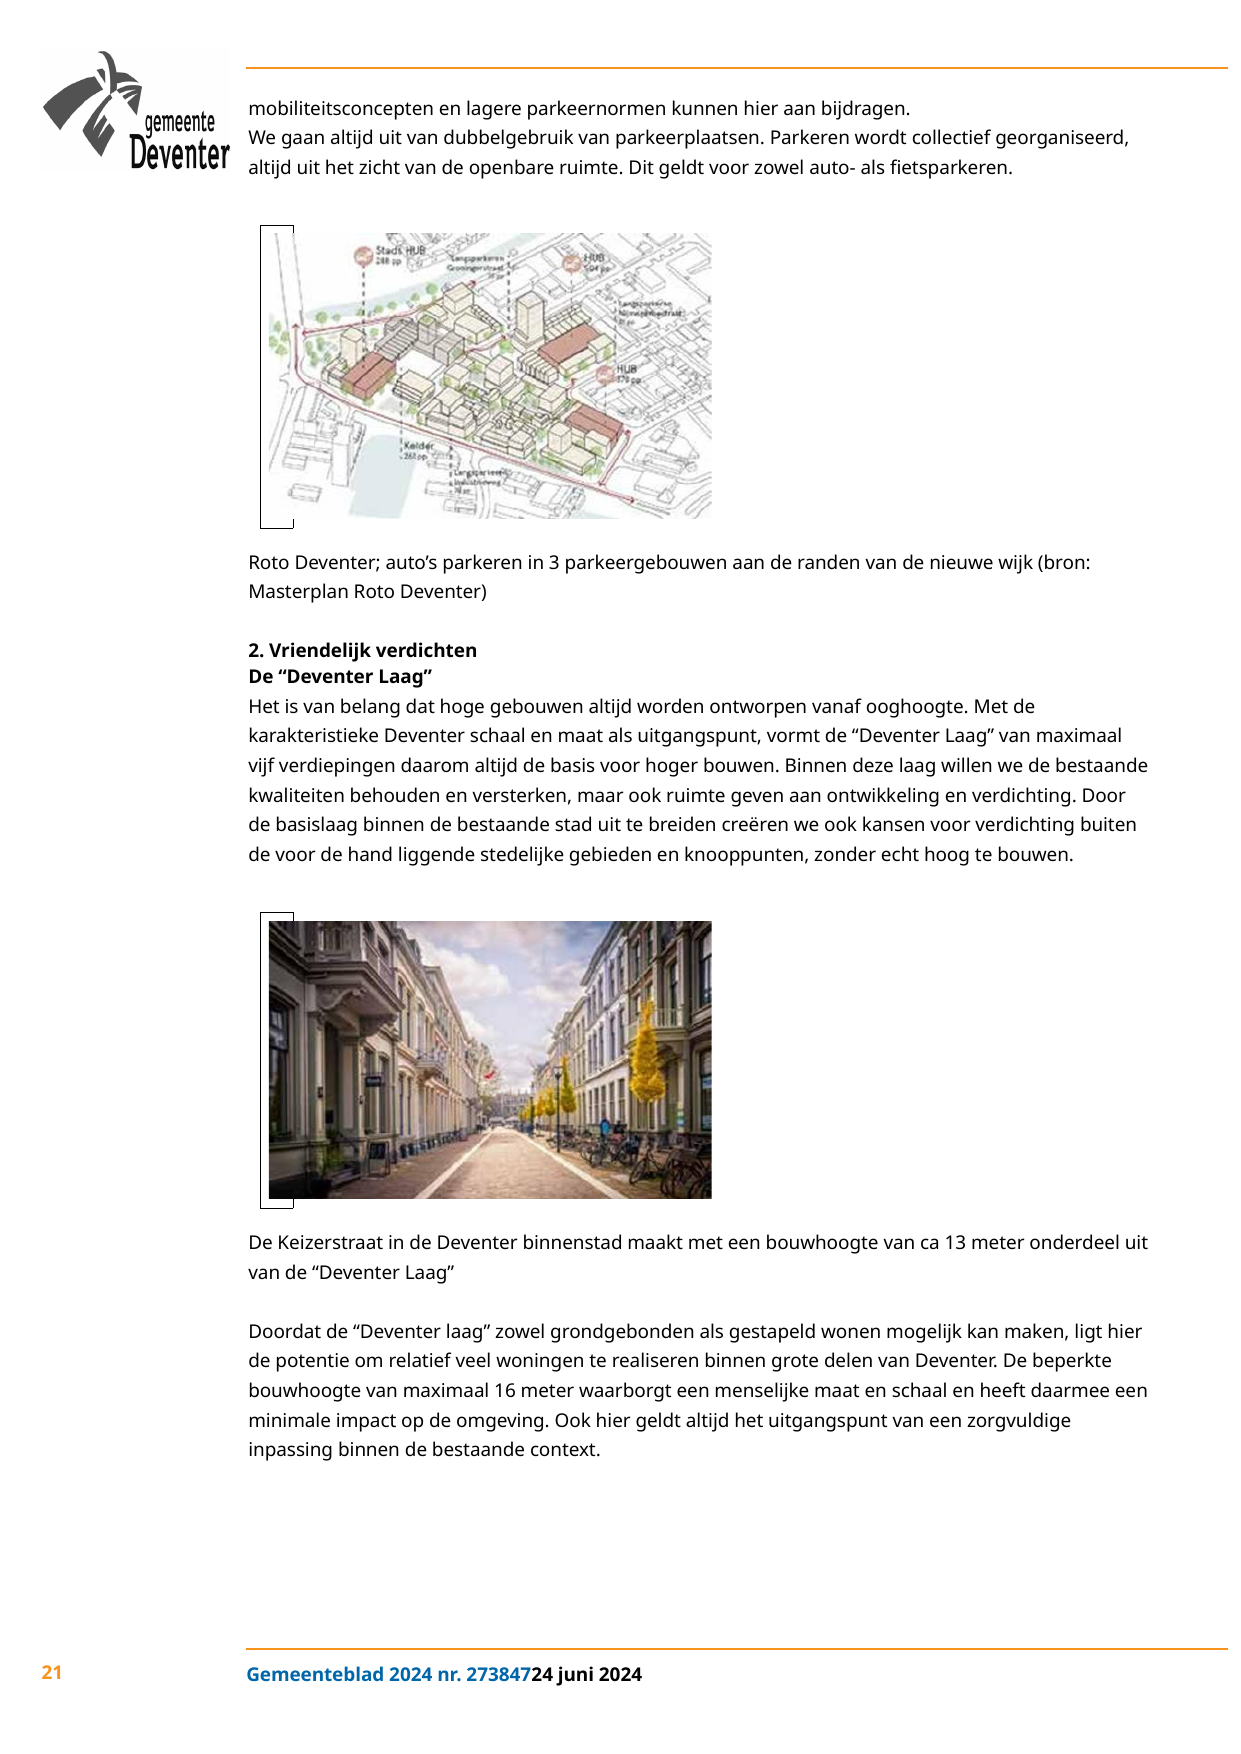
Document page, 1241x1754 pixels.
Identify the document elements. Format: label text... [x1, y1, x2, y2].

text De “Deventer Laag” [248, 663, 1152, 689]
picture [268, 233, 712, 519]
text De Keizerstraat in de Deventer binnenstad maakt met een bouwhoogte van ca 13 meter onderdeel uit van de “Deventer Laag” [248, 1229, 1152, 1285]
text We gaan altijd uit van dubbelgebruik van parkeerplaatsen. Parkeren wordt collectief georganiseerd, altijd uit het zicht van de openbare ruimte. Dit geldt voor zowel auto- als fietsparkeren. [248, 124, 1152, 180]
text Doordat de “Deventer laag” zowel grondgebonden als gestapeld wonen mogelijk kan maken, ligt hier de potentie om relatief veel woningen te realiseren binnen grote delen van Deventer. De beperkte bouwhoogte van maximaal 16 meter waarborgt een menselijke maat en schaal en heeft daarmee een minimale impact op de omgeving. Ook hier geldt altijd het uitgangspunt van een zorgvuldige inpassing binnen de bestaande context. [248, 1318, 1152, 1462]
text mobiliteitsconcepten en lagere parkeernormen kunnen hier aan bijdragen. [248, 95, 1152, 121]
text 2. Vriendelijk verdichten [248, 638, 1152, 663]
text Roto Deventer; auto’s parkeren in 3 parkeergebouwen aan de randen van de nieuwe wijk (bron: Masterplan Roto Deventer) [248, 549, 1152, 604]
picture [41, 47, 231, 172]
text Het is van belang dat hoge gebouwen altijd worden ontworpen vanaf ooghoogte. Met de karakteristieke Deventer schaal en maat als uitgangspunt, vormt de “Deventer Laag” van maximaal vijf verdiepingen daarom altijd de basis voor hoger bouwen. Binnen deze laag willen we de bestaande kwaliteiten behouden en versterken, maar ook ruimte geven aan ontwikkeling en verdichting. Door de basislaag binnen de bestaande stad uit te breiden creëren we ook kansen voor verdichting buiten de voor de hand liggende stedelijke gebieden en knooppunten, zonder echt hoog te bouwen. [248, 693, 1152, 867]
picture [268, 921, 712, 1199]
